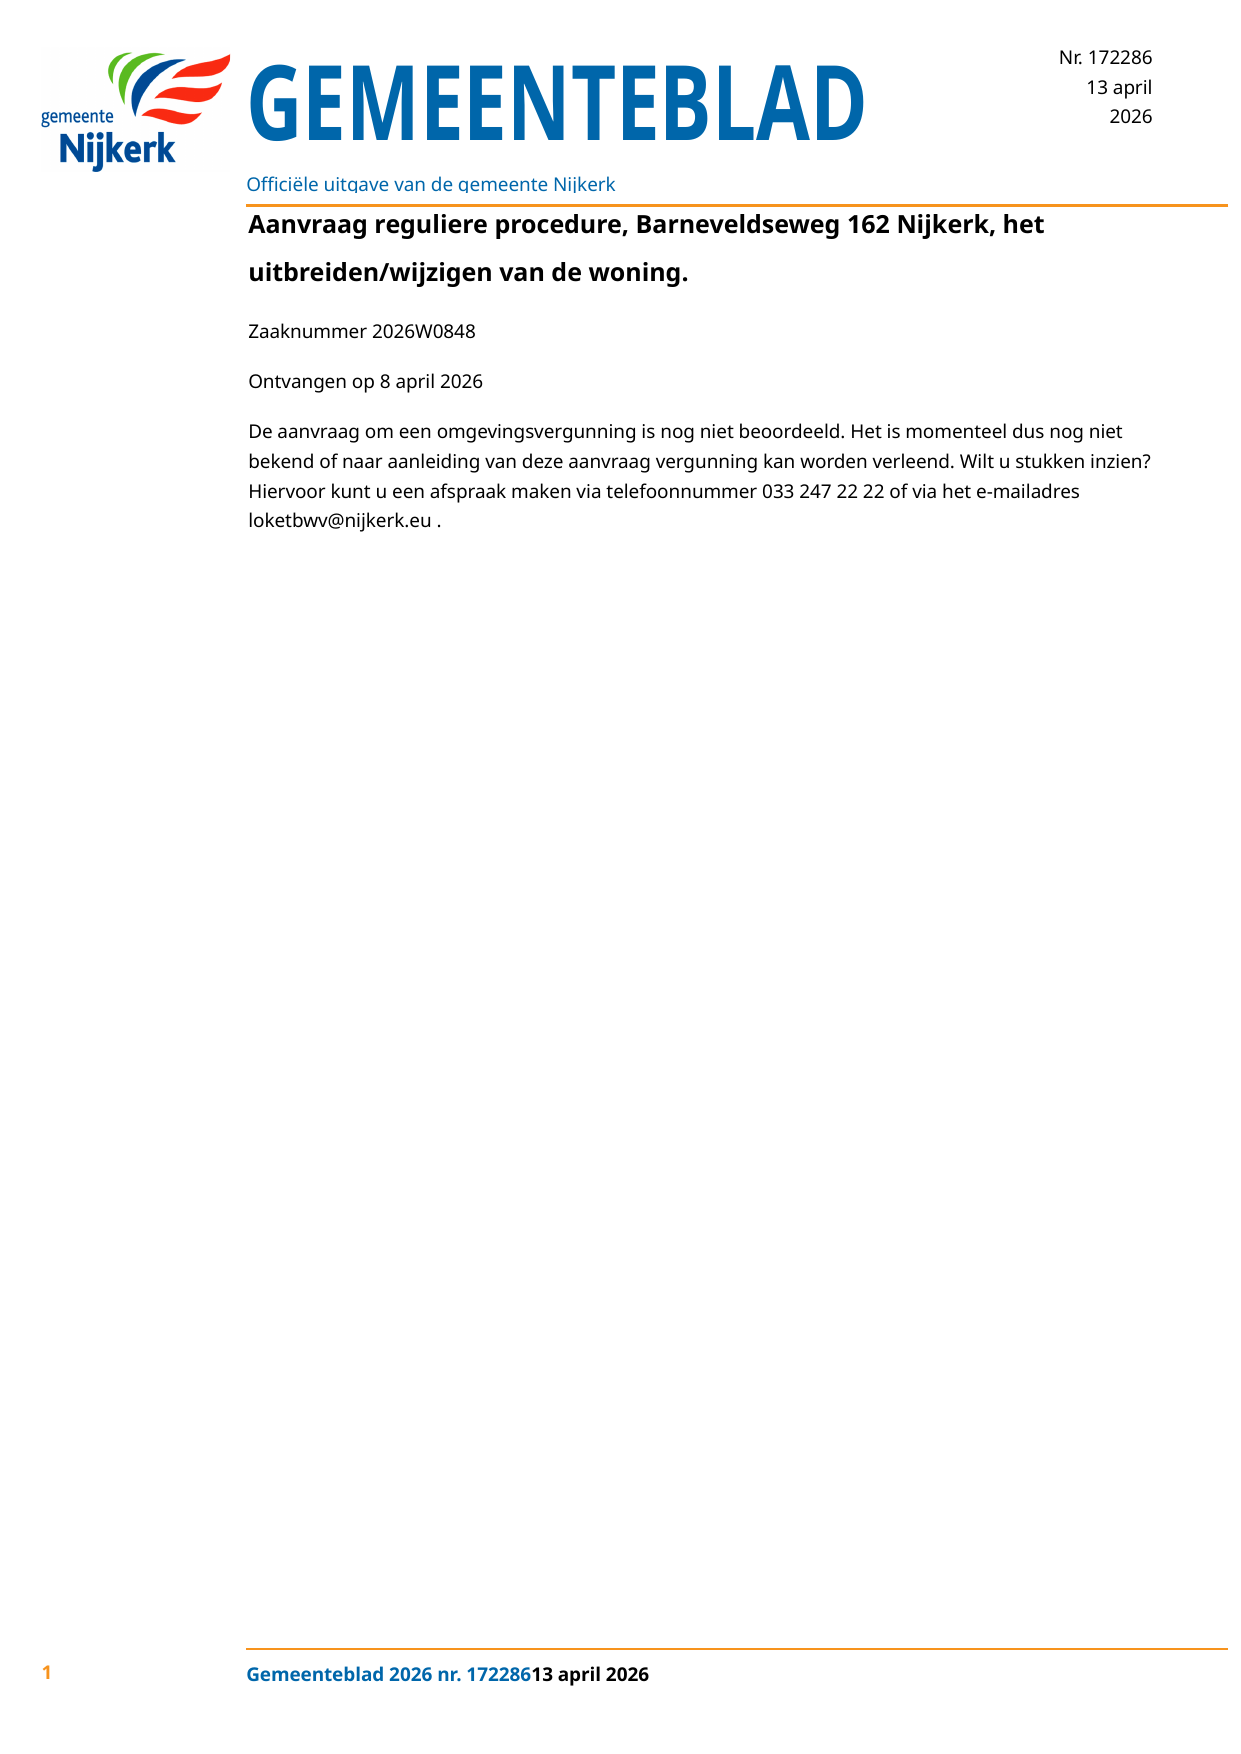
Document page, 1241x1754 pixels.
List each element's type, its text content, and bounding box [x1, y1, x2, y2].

text Zaaknummer 2026W0848 [248, 318, 1152, 344]
text Ontvangen op 8 april 2026 [248, 368, 1152, 394]
text Aanvraag reguliere procedure, Barneveldseweg 162 Nijkerk, het uitbreiden/wijzigen van de woning. [248, 207, 1152, 288]
picture [41, 47, 231, 172]
text De aanvraag om een omgevingsvergunning is nog niet beoordeeld. Het is momenteel dus nog niet bekend of naar aanleiding van deze aanvraag vergunning kan worden verleend. Wilt u stukken inzien? Hiervoor kunt u een afspraak maken via telefoonnummer 033 247 22 22 of via het e-mailadres loketbwv@nijkerk.eu . [248, 419, 1152, 533]
